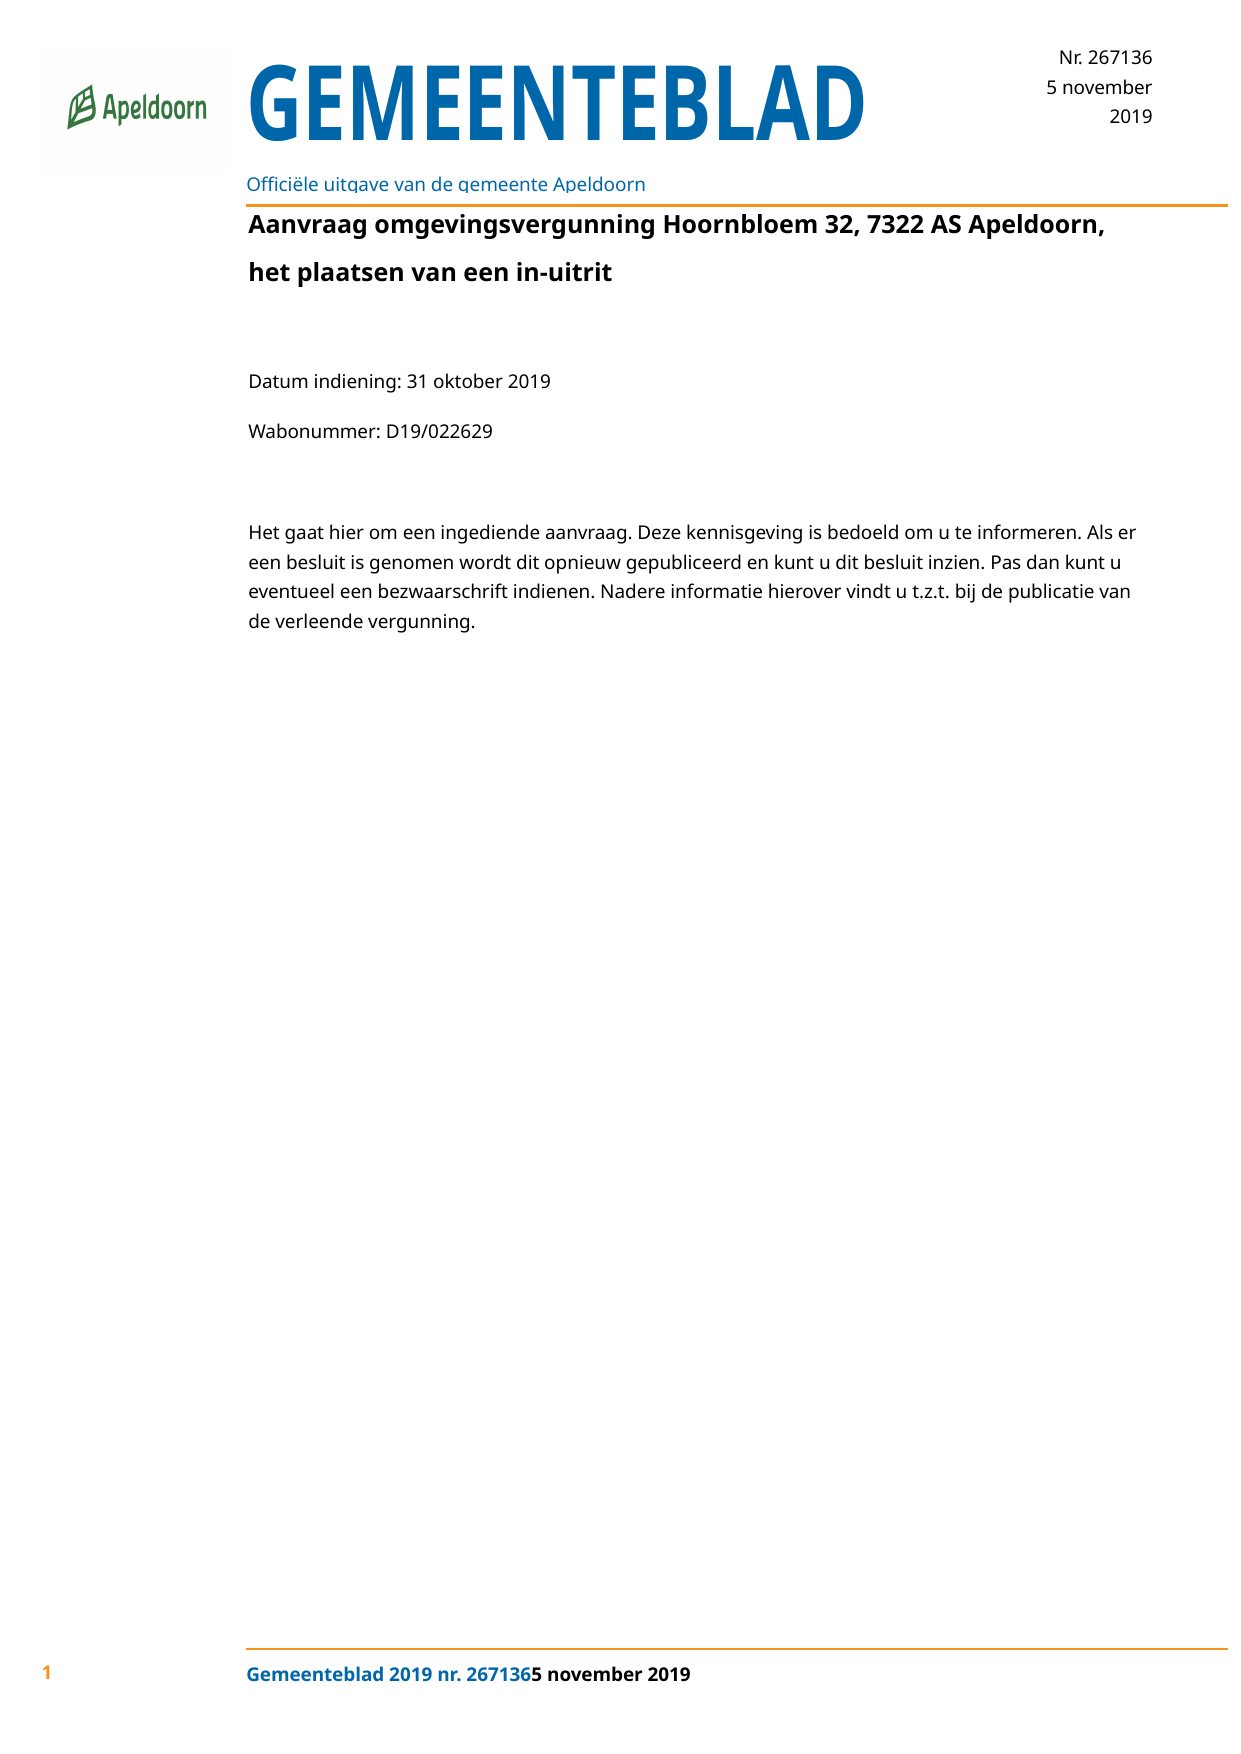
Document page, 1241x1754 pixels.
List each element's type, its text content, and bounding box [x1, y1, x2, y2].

text Datum indiening: 31 oktober 2019 [248, 368, 1152, 394]
text Wabonummer: D19/022629 [248, 419, 1152, 444]
picture [41, 47, 231, 172]
text Aanvraag omgevingsvergunning Hoornbloem 32, 7322 AS Apeldoorn, het plaatsen van een in-uitrit [248, 207, 1152, 288]
text Het gaat hier om een ingediende aanvraag. Deze kennisgeving is bedoeld om u te informeren. Als er een besluit is genomen wordt dit opnieuw gepubliceerd en kunt u dit besluit inzien. Pas dan kunt u eventueel een bezwaarschrift indienen. Nadere informatie hierover vindt u t.z.t. bij de publicatie van de verleende vergunning. [248, 519, 1152, 634]
